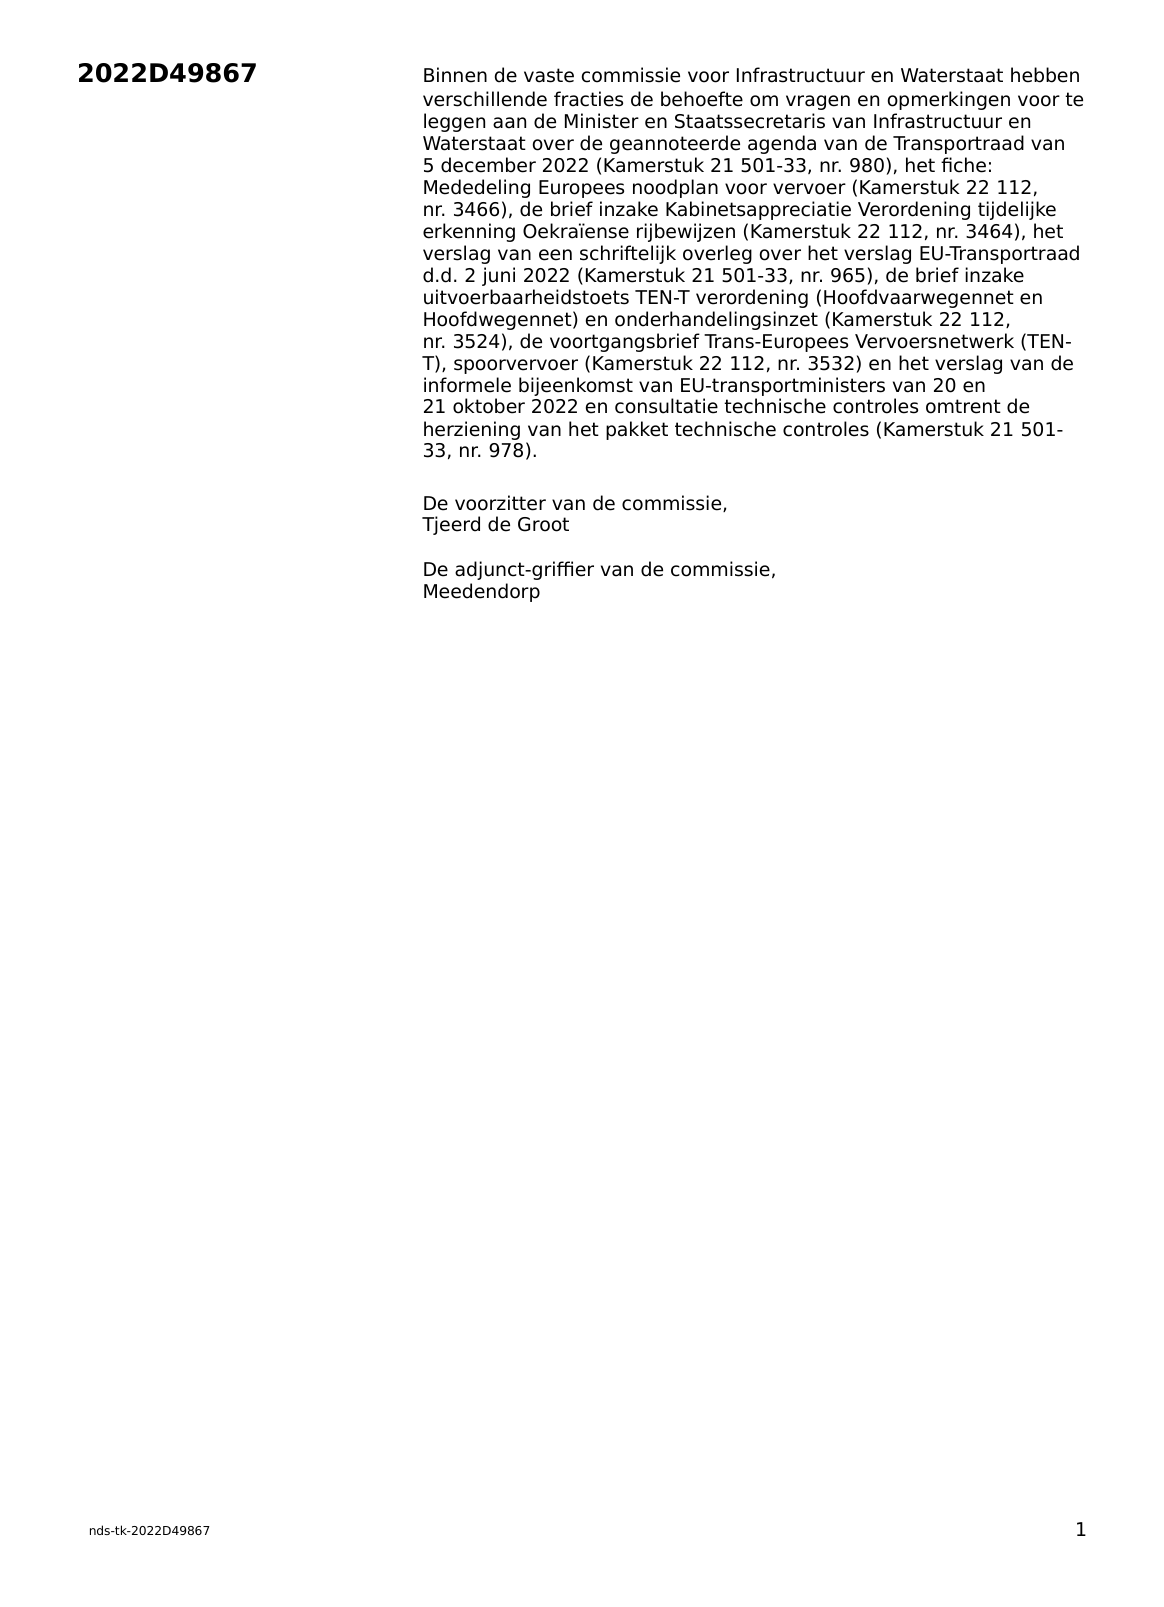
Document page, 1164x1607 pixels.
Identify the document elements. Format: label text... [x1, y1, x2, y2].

text 2022D49867 Binnen de vaste commissie voor Infrastructuur en Waterstaat hebben verschillende fracties de behoefte om vragen en opmerkingen voor te leggen aan de Minister en Staatssecretaris van Infrastructuur en Waterstaat over de geannoteerde agenda van de Transportraad van 5 december 2022 (Kamerstuk 21 501-33, nr. 980), het fiche: Mededeling Europees noodplan voor vervoer (Kamerstuk 22 112, nr. 3466), de brief inzake Kabinetsappreciatie Verordening tijdelijke erkenning Oekraïense rijbewijzen (Kamerstuk 22 112, nr. 3464), het verslag van een schriftelijk overleg over het verslag EU-Transportraad d.d. 2 juni 2022 (Kamerstuk 21 501-33, nr. 965), de brief inzake uitvoerbaarheidstoets TEN-T verordening (Hoofdvaarwegennet en Hoofdwegennet) en onderhandelingsinzet (Kamerstuk 22 112, nr. 3524), de voortgangsbrief Trans-Europees Vervoersnetwerk (TEN-T), spoorvervoer (Kamerstuk 22 112, nr. 3532) en het verslag van de informele bijeenkomst van EU-transportministers van 20 en 21 oktober 2022 en consultatie technische controles omtrent de herziening van het pakket technische controles (Kamerstuk 21 501-33, nr. 978). [77, 59, 1087, 462]
text De adjunct-griffier van de commissie, Meedendorp [422, 558, 1087, 602]
text nds-tk-2022D49867 [88, 1524, 323, 1538]
text De voorzitter van de commissie, Tjeerd de Groot [422, 492, 1087, 536]
